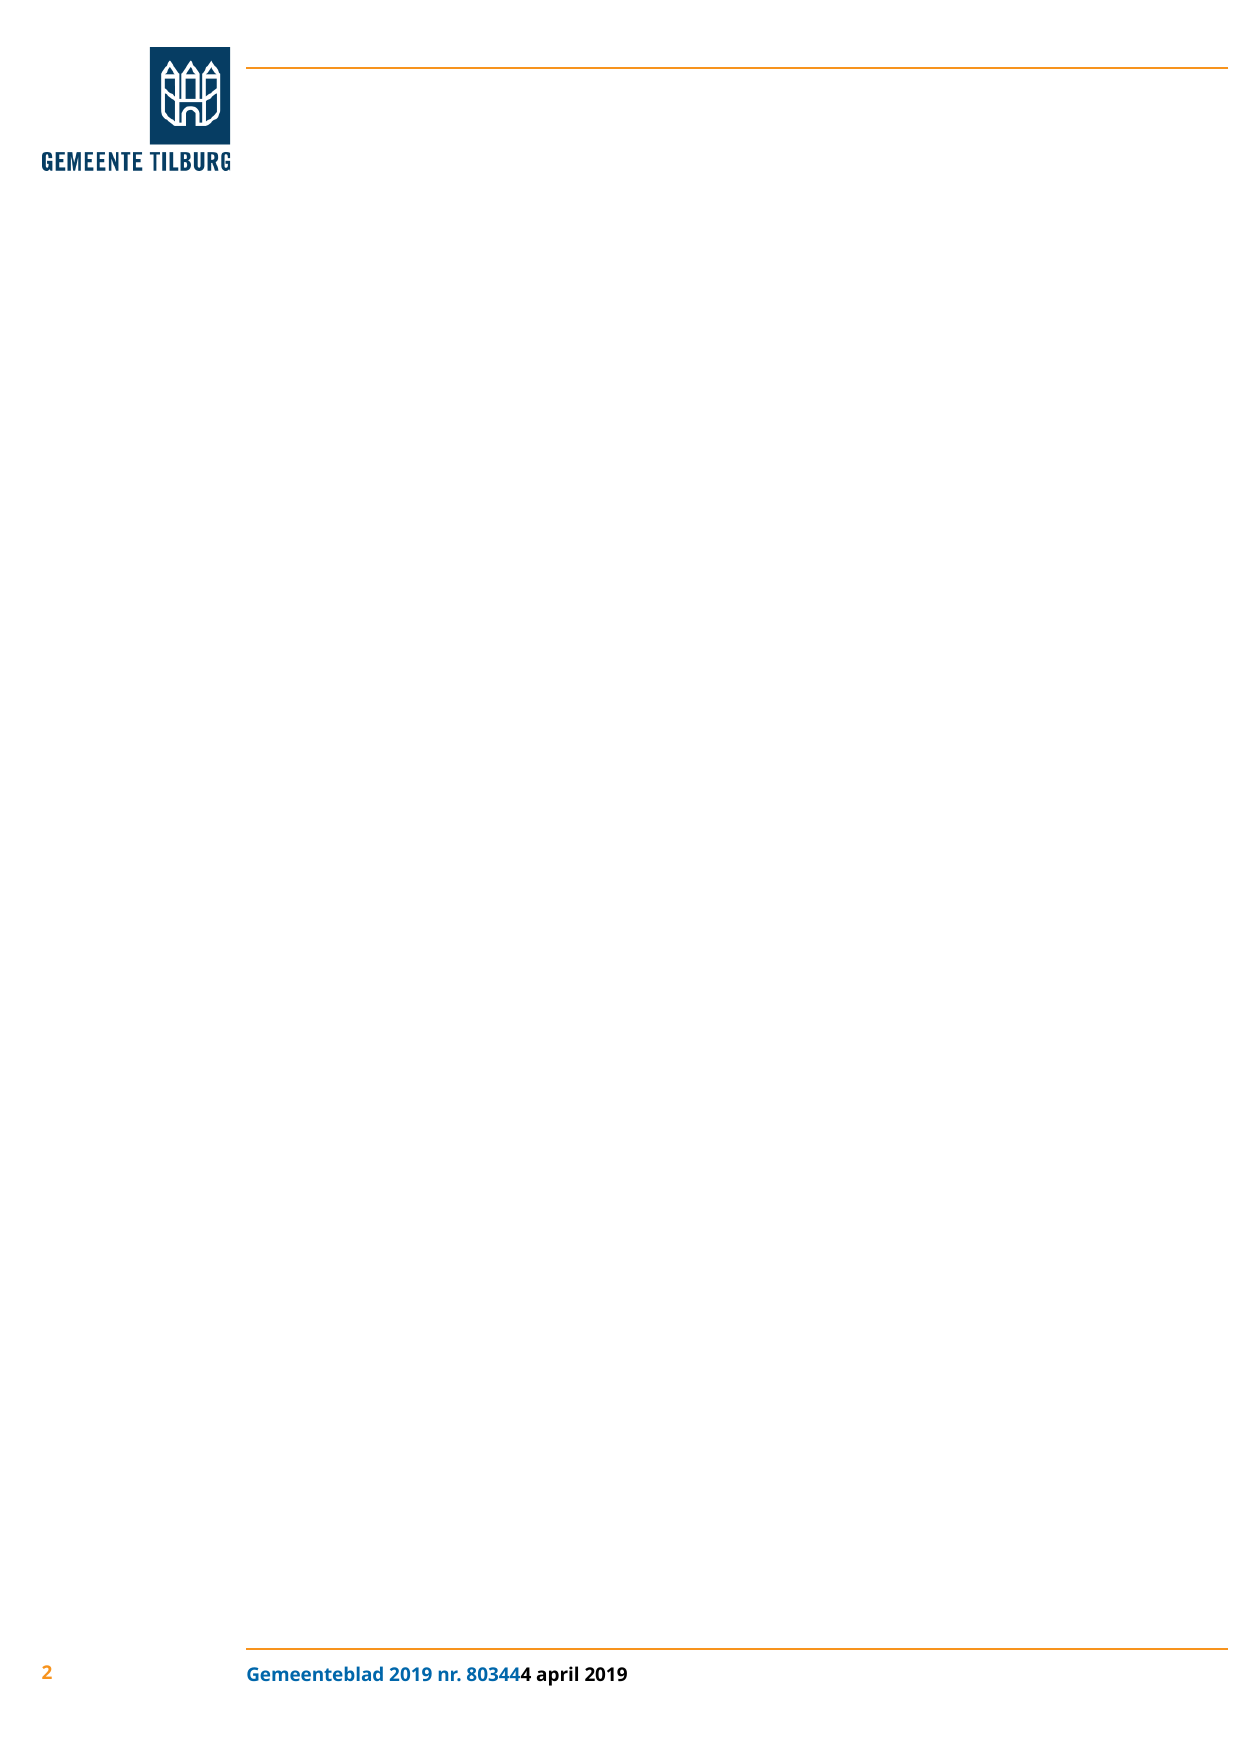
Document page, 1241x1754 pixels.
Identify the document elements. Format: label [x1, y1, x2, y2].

picture [41, 47, 231, 172]
